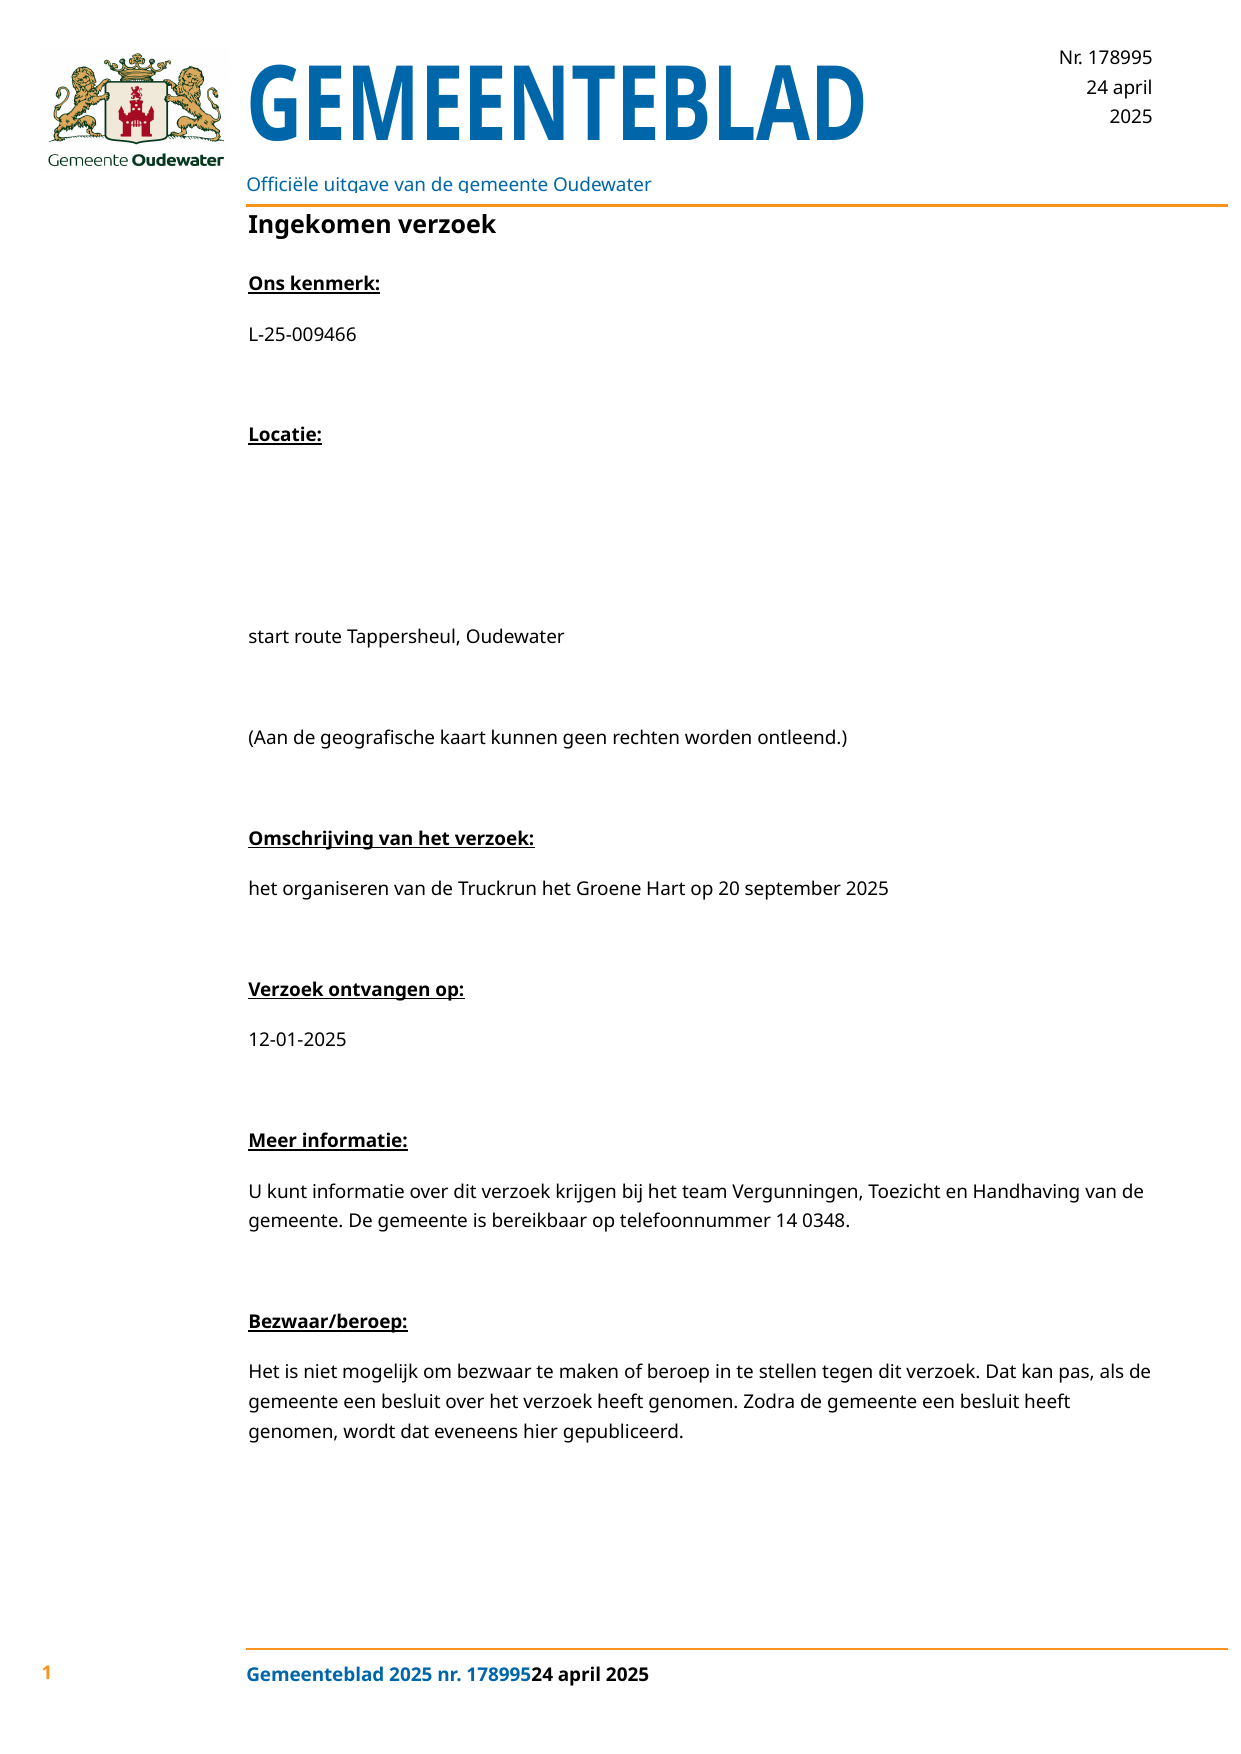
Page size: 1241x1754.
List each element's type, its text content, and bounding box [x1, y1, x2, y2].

text Locatie: [248, 422, 1152, 447]
text 12-01-2025 [248, 1027, 1152, 1052]
text U kunt informatie over dit verzoek krijgen bij het team Vergunningen, Toezicht en Handhaving van de gemeente. De gemeente is bereikbaar op telefoonnummer 14 0348. [248, 1178, 1152, 1233]
picture [41, 47, 231, 172]
text Verzoek ontvangen op: [248, 976, 1152, 1002]
text het organiseren van de Truckrun het Groene Hart op 20 september 2025 [248, 875, 1152, 901]
text Ons kenmerk: [248, 270, 1152, 296]
text start route Tappersheul, Oudewater [248, 623, 1152, 649]
text (Aan de geografische kaart kunnen geen rechten worden ontleend.) [248, 724, 1152, 750]
text Meer informatie: [248, 1127, 1152, 1153]
text Ingekomen verzoek [248, 207, 1152, 241]
text Het is niet mogelijk om bezwaar te maken of beroep in te stellen tegen dit verzoek. Dat kan pas, als de gemeente een besluit over het verzoek heeft genomen. Zodra de gemeente een besluit heeft genomen, wordt dat eveneens hier gepubliceerd. [248, 1359, 1152, 1443]
text Omschrijving van het verzoek: [248, 825, 1152, 851]
text Bezwaar/beroep: [248, 1308, 1152, 1334]
text L-25-009466 [248, 321, 1152, 346]
